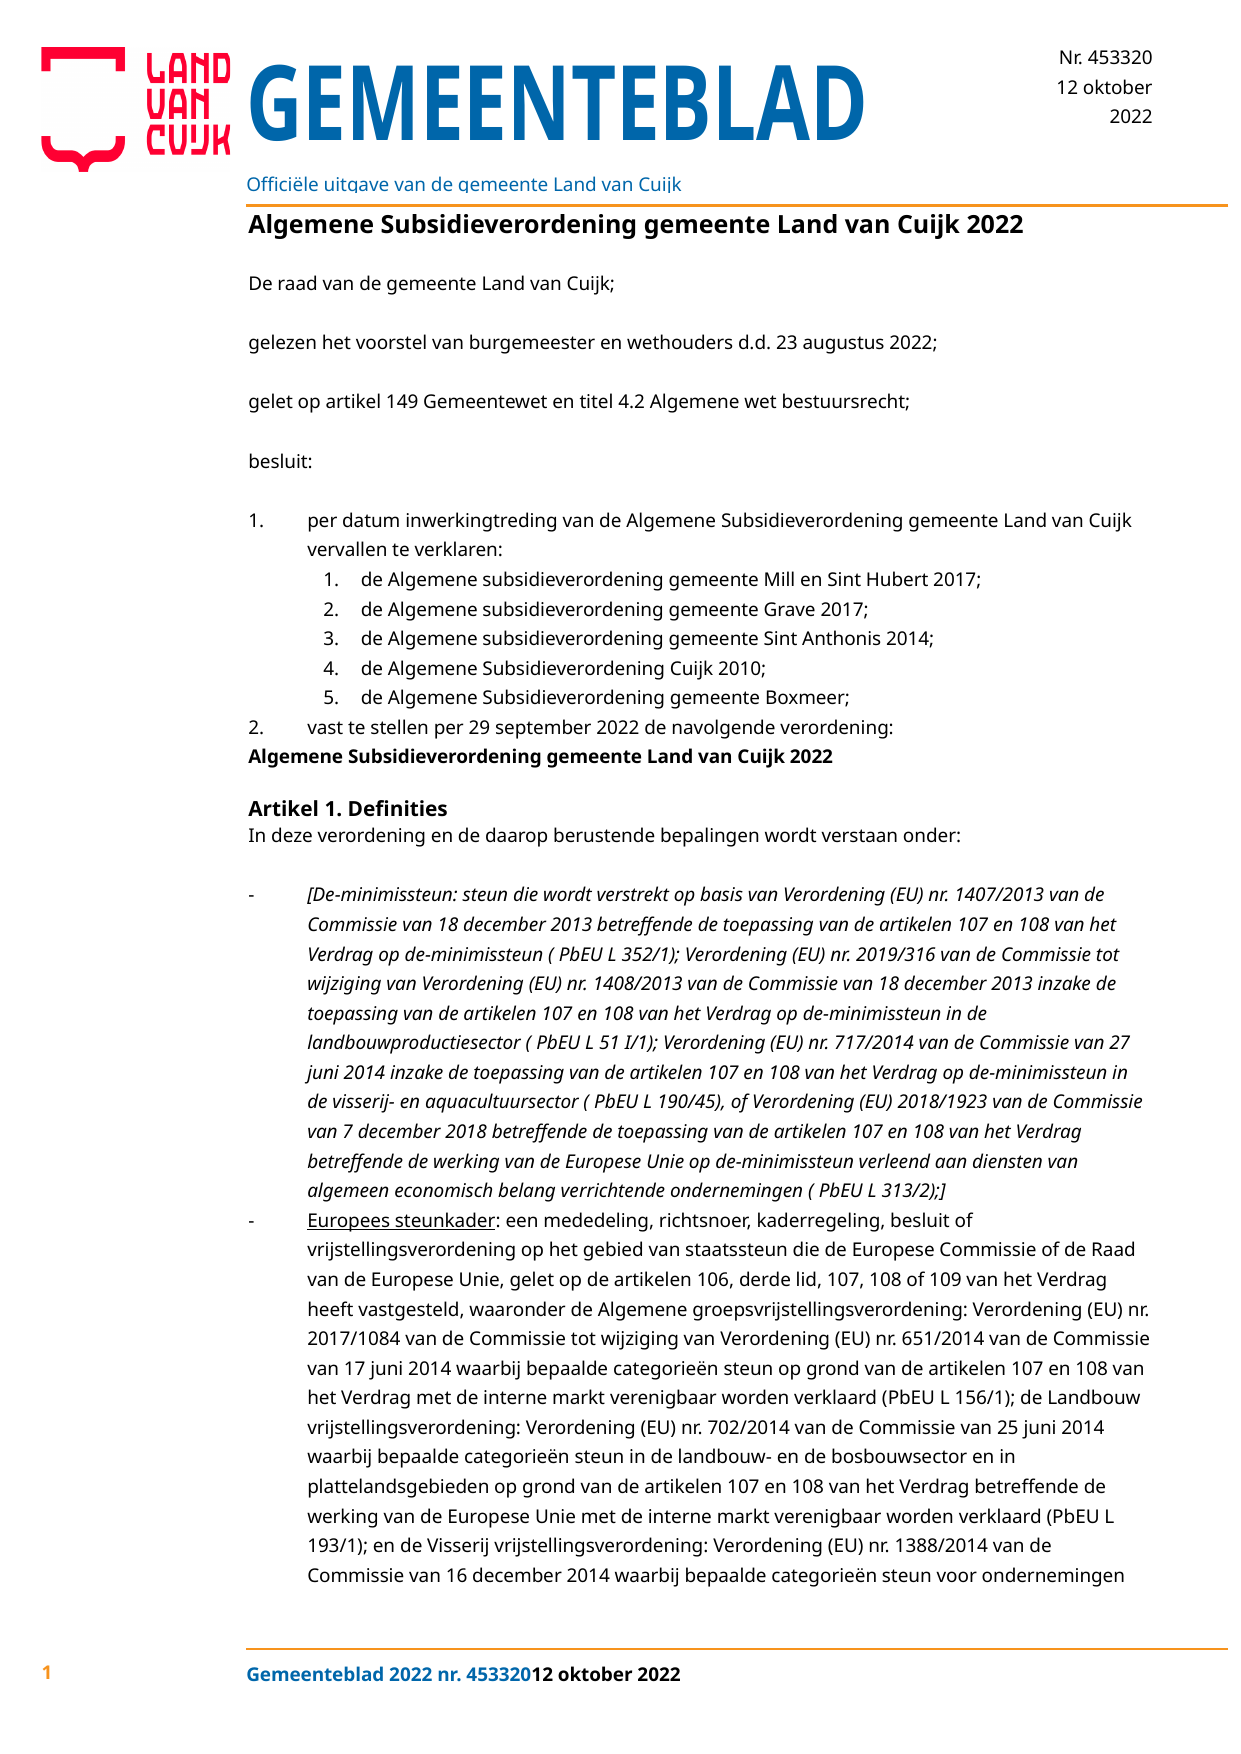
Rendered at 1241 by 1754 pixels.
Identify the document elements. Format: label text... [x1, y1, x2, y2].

text In deze verordening en de daarop berustende bepalingen wordt verstaan onder: [248, 822, 1152, 848]
text Artikel 1. Definities [248, 794, 1152, 822]
text Algemene Subsidieverordening gemeente Land van Cuijk 2022 [248, 207, 1152, 241]
list de Algemene subsidieverordening gemeente Grave 2017; [323, 596, 1152, 621]
picture [41, 47, 231, 172]
text De raad van de gemeente Land van Cuijk; [248, 270, 1152, 296]
text gelet op artikel 149 Gemeentewet en titel 4.2 Algemene wet bestuursrecht; [248, 389, 1152, 414]
text gelezen het voorstel van burgemeester en wethouders d.d. 23 augustus 2022; [248, 329, 1152, 355]
list de Algemene Subsidieverordening Cuijk 2010; [323, 655, 1152, 681]
list vast te stellen per 29 september 2022 de navolgende verordening: [248, 714, 1152, 740]
list Europees steunkader: een mededeling, richtsnoer, kaderregeling, besluit of vrijstellingsverordening op het gebied van staatssteun die de Europese Commissie of de Raad van de Europese Unie, gelet op de artikelen 106, derde lid, 107, 108 of 109 van het Verdrag heeft vastgesteld, waaronder de Algemene groepsvrijstellingsverordening: Verordening (EU) nr. 2017/1084 van de Commissie tot wijziging van Verordening (EU) nr. 651/2014 van de Commissie van 17 juni 2014 waarbij bepaalde categorieën steun op grond van de artikelen 107 en 108 van het Verdrag met de interne markt verenigbaar worden verklaard (PbEU L 156/1); de Landbouw vrijstellingsverordening: Verordening (EU) nr. 702/2014 van de Commissie van 25 juni 2014 waarbij bepaalde categorieën steun in de landbouw- en de bosbouwsector en in plattelandsgebieden op grond van de artikelen 107 en 108 van het Verdrag betreffende de werking van de Europese Unie met de interne markt verenigbaar worden verklaard (PbEU L 193/1); en de Visserij vrijstellingsverordening: Verordening (EU) nr. 1388/2014 van de Commissie van 16 december 2014 waarbij bepaalde categorieën steun voor ondernemingen [248, 1207, 1152, 1588]
text Algemene Subsidieverordening gemeente Land van Cuijk 2022 [248, 744, 1152, 769]
text besluit: [248, 448, 1152, 473]
list de Algemene subsidieverordening gemeente Mill en Sint Hubert 2017; [323, 566, 1152, 592]
list per datum inwerkingtreding van de Algemene Subsidieverordening gemeente Land van Cuijk vervallen te verklaren: [248, 507, 1152, 562]
list de Algemene subsidieverordening gemeente Sint Anthonis 2014; [323, 625, 1152, 651]
list de Algemene Subsidieverordening gemeente Boxmeer; [323, 684, 1152, 710]
list [De-minimissteun: steun die wordt verstrekt op basis van Verordening (EU) nr. 1407/2013 van de Commissie van 18 december 2013 betreffende de toepassing van de artikelen 107 en 108 van het Verdrag op de-minimissteun ( PbEU L 352/1); Verordening (EU) nr. 2019/316 van de Commissie tot wijziging van Verordening (EU) nr. 1408/2013 van de Commissie van 18 december 2013 inzake de toepassing van de artikelen 107 en 108 van het Verdrag op de-minimissteun in de landbouwproductiesector ( PbEU L 51 I/1); Verordening (EU) nr. 717/2014 van de Commissie van 27 juni 2014 inzake de toepassing van de artikelen 107 en 108 van het Verdrag op de-minimissteun in de visserij- en aquacultuursector ( PbEU L 190/45), of Verordening (EU) 2018/1923 van de Commissie van 7 december 2018 betreffende de toepassing van de artikelen 107 en 108 van het Verdrag betreffende de werking van de Europese Unie op de-minimissteun verleend aan diensten van algemeen economisch belang verrichtende ondernemingen ( PbEU L 313/2);] [248, 882, 1152, 1203]
